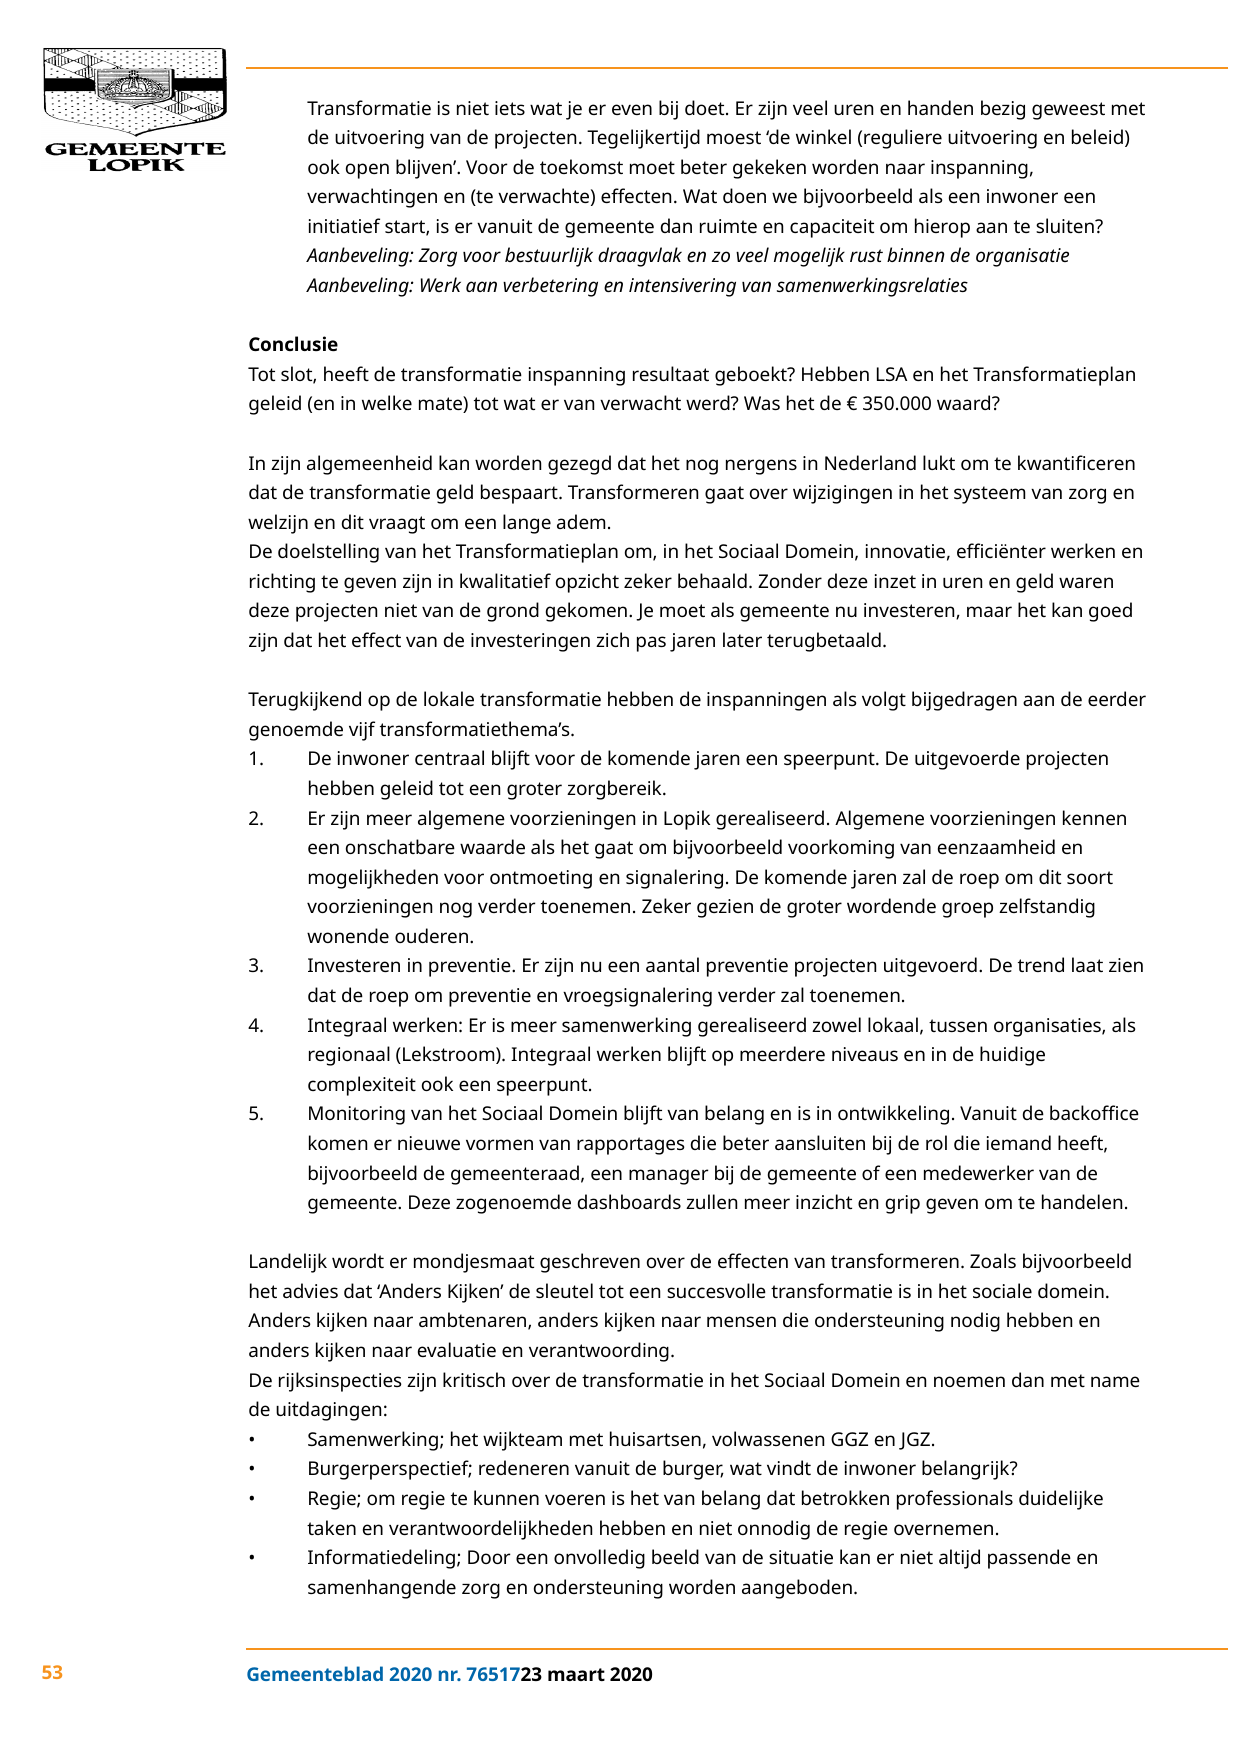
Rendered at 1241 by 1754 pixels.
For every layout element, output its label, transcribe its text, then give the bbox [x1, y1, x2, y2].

list De inwoner centraal blijft voor de komende jaren een speerpunt. De uitgevoerde projecten hebben geleid tot een groter zorgbereik. [248, 746, 1152, 801]
text Landelijk wordt er mondjesmaat geschreven over de effecten van transformeren. Zoals bijvoorbeeld het advies dat ‘Anders Kijken’ de sleutel tot een succesvolle transformatie is in het sociale domein. Anders kijken naar ambtenaren, anders kijken naar mensen die ondersteuning nodig hebben en anders kijken naar evaluatie en verantwoording. [248, 1248, 1152, 1363]
list Regie; om regie te kunnen voeren is het van belang dat betrokken professionals duidelijke taken en verantwoordelijkheden hebben en niet onnodig de regie overnemen. [248, 1485, 1152, 1541]
picture [41, 47, 231, 172]
list Investeren in preventie. Er zijn nu een aantal preventie projecten uitgevoerd. De trend laat zien dat de roep om preventie en vroegsignalering verder zal toenemen. [248, 953, 1152, 1008]
text In zijn algemeenheid kan worden gezegd dat het nog nergens in Nederland lukt om te kwantificeren dat de transformatie geld bespaart. Transformeren gaat over wijzigingen in het systeem van zorg en welzijn en dit vraagt om een lange adem. [248, 450, 1152, 535]
list Integraal werken: Er is meer samenwerking gerealiseerd zowel lokaal, tussen organisaties, als regionaal (Lekstroom). Integraal werken blijft op meerdere niveaus en in de huidige complexiteit ook een speerpunt. [248, 1012, 1152, 1097]
list Burgerperspectief; redeneren vanuit de burger, wat vindt de inwoner belangrijk? [248, 1456, 1152, 1481]
text Conclusie [248, 331, 1152, 357]
list Monitoring van het Sociaal Domein blijft van belang en is in ontwikkeling. Vanuit de backoffice komen er nieuwe vormen van rapportages die beter aansluiten bij de rol die iemand heeft, bijvoorbeeld de gemeenteraad, een manager bij de gemeente of een medewerker van de gemeente. Deze zogenoemde dashboards zullen meer inzicht en grip geven om te handelen. [248, 1101, 1152, 1215]
list Aanbeveling: Zorg voor bestuurlijk draagvlak en zo veel mogelijk rust binnen de organisatie Aanbeveling: Werk aan verbetering en intensivering van samenwerkingsrelaties [248, 243, 1152, 298]
list Samenwerking; het wijkteam met huisartsen, volwassenen GGZ en JGZ. [248, 1426, 1152, 1452]
list Transformatie is niet iets wat je er even bij doet. Er zijn veel uren en handen bezig geweest met de uitvoering van de projecten. Tegelijkertijd moest ‘de winkel (reguliere uitvoering en beleid) ook open blijven’. Voor de toekomst moet beter gekeken worden naar inspanning, verwachtingen en (te verwachte) effecten. Wat doen we bijvoorbeeld als een inwoner een initiatief start, is er vanuit de gemeente dan ruimte en capaciteit om hierop aan te sluiten? [248, 95, 1152, 239]
list Er zijn meer algemene voorzieningen in Lopik gerealiseerd. Algemene voorzieningen kennen een onschatbare waarde als het gaat om bijvoorbeeld voorkoming van eenzaamheid en mogelijkheden voor ontmoeting en signalering. De komende jaren zal de roep om dit soort voorzieningen nog verder toenemen. Zeker gezien de groter wordende groep zelfstandig wonende ouderen. [248, 805, 1152, 949]
text Terugkijkend op de lokale transformatie hebben de inspanningen als volgt bijgedragen aan de eerder genoemde vijf transformatiethema’s. [248, 686, 1152, 742]
text Tot slot, heeft de transformatie inspanning resultaat geboekt? Hebben LSA en het Transformatieplan geleid (en in welke mate) tot wat er van verwacht werd? Was het de € 350.000 waard? [248, 361, 1152, 416]
text De doelstelling van het Transformatieplan om, in het Sociaal Domein, innovatie, efficiënter werken en richting te geven zijn in kwalitatief opzicht zeker behaald. Zonder deze inzet in uren en geld waren deze projecten niet van de grond gekomen. Je moet als gemeente nu investeren, maar het kan goed zijn dat het effect van de investeringen zich pas jaren later terugbetaald. [248, 538, 1152, 653]
list Informatiedeling; Door een onvolledig beeld van de situatie kan er niet altijd passende en samenhangende zorg en ondersteuning worden aangeboden. [248, 1544, 1152, 1600]
text De rijksinspecties zijn kritisch over de transformatie in het Sociaal Domein en noemen dan met name de uitdagingen: [248, 1367, 1152, 1422]
